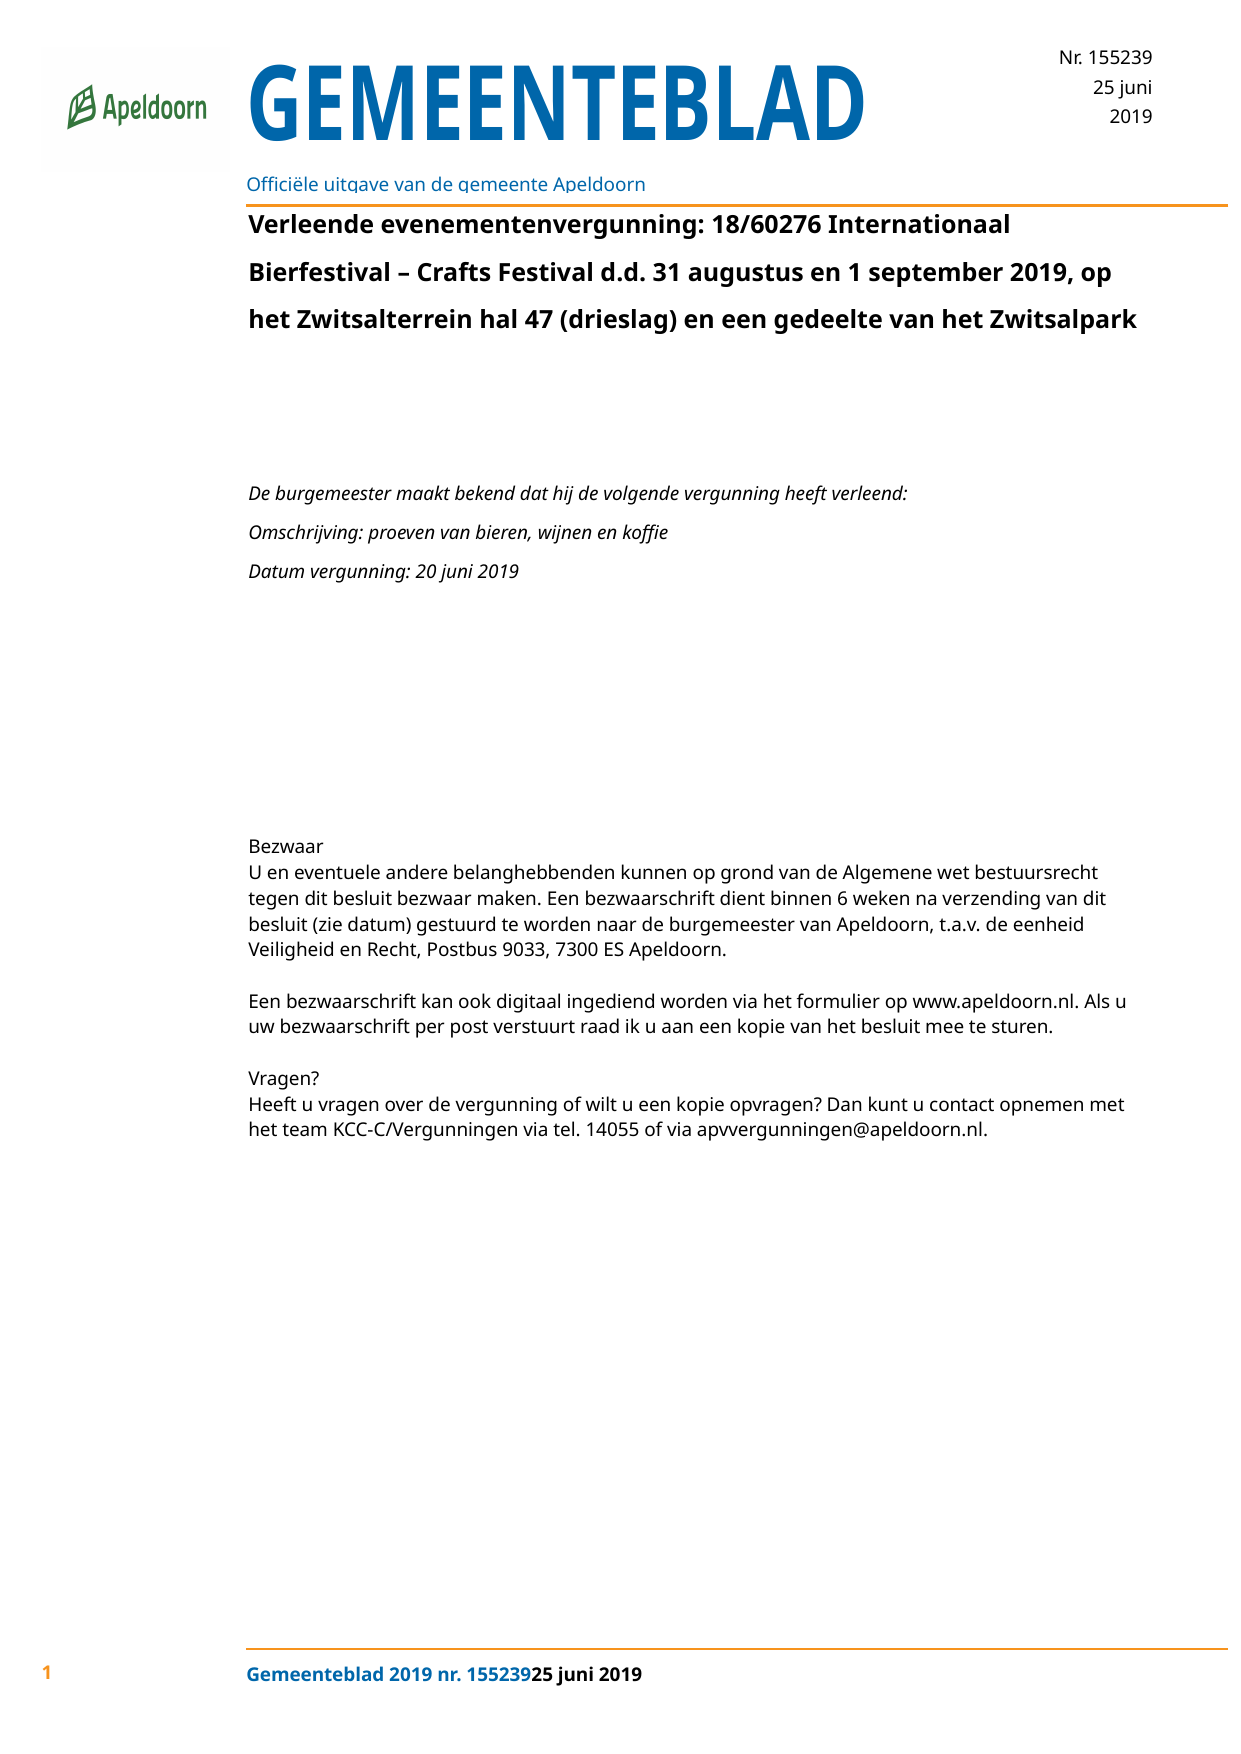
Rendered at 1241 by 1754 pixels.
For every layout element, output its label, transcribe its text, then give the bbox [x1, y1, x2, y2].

text De burgemeester maakt bekend dat hij de volgende vergunning heeft verleend: [248, 480, 1152, 506]
text Heeft u vragen over de vergunning of wilt u een kopie opvragen? Dan kunt u contact opnemen met het team KCC-C/Vergunningen via tel. 14055 of via apvvergunningen@apeldoorn.nl. [248, 1091, 1152, 1142]
text U en eventuele andere belanghebbenden kunnen op grond van de Algemene wet bestuursrecht tegen dit besluit bezwaar maken. Een bezwaarschrift dient binnen 6 weken na verzending van dit besluit (zie datum) gestuurd te worden naar de burgemeester van Apeldoorn, t.a.v. de eenheid Veiligheid en Recht, Postbus 9033, 7300 ES Apeldoorn. [248, 859, 1152, 962]
text Verleende evenementenvergunning: 18/60276 Internationaal Bierfestival – Crafts Festival d.d. 31 augustus en 1 september 2019, op het Zwitsalterrein hal 47 (drieslag) en een gedeelte van het Zwitsalpark [248, 207, 1152, 336]
text Datum vergunning: 20 juni 2019 [248, 558, 1152, 584]
text Vragen? [248, 1065, 1152, 1091]
text Bezwaar [248, 834, 1152, 859]
picture [41, 47, 231, 172]
text Omschrijving: proeven van bieren, wijnen en koffie [248, 519, 1152, 545]
text Een bezwaarschrift kan ook digitaal ingediend worden via het formulier op www.apeldoorn.nl. Als u uw bezwaarschrift per post verstuurt raad ik u aan een kopie van het besluit mee te sturen. [248, 988, 1152, 1039]
